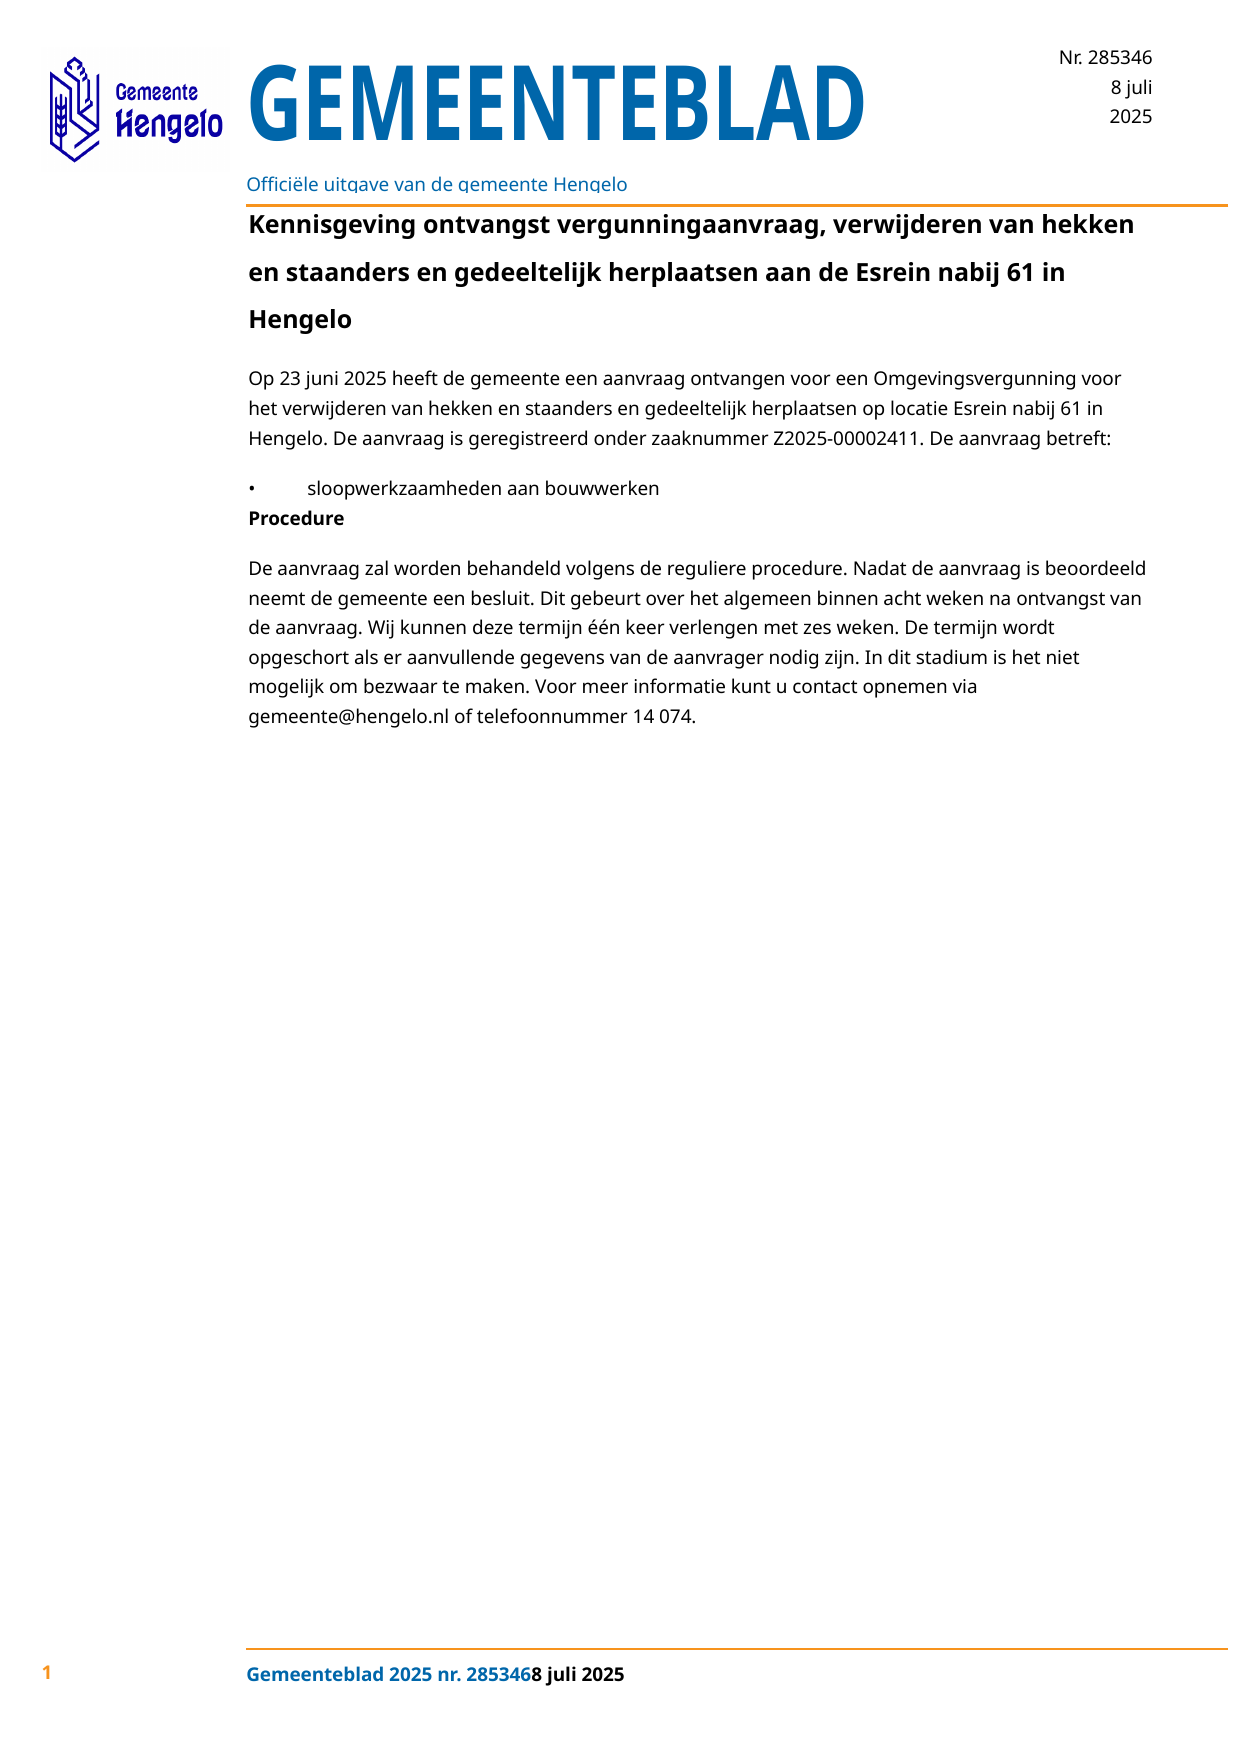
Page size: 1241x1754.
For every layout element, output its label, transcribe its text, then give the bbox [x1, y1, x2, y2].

text Kennisgeving ontvangst vergunningaanvraag, verwijderen van hekken en staanders en gedeeltelijk herplaatsen aan de Esrein nabij 61 in Hengelo [248, 207, 1152, 336]
text De aanvraag zal worden behandeld volgens de reguliere procedure. Nadat de aanvraag is beoordeeld neemt de gemeente een besluit. Dit gebeurt over het algemeen binnen acht weken na ontvangst van de aanvraag. Wij kunnen deze termijn één keer verlengen met zes weken. De termijn wordt opgeschort als er aanvullende gegevens van de aanvrager nodig zijn. In dit stadium is het niet mogelijk om bezwaar te maken. Voor meer informatie kunt u contact opnemen via gemeente@hengelo.nl of telefoonnummer 14 074. [248, 555, 1152, 729]
picture [41, 47, 231, 172]
list sloopwerkzaamheden aan bouwwerken [248, 475, 1152, 501]
text Procedure [248, 505, 1152, 530]
text Op 23 juni 2025 heeft de gemeente een aanvraag ontvangen voor een Omgevingsvergunning voor het verwijderen van hekken en staanders en gedeeltelijk herplaatsen op locatie Esrein nabij 61 in Hengelo. De aanvraag is geregistreerd onder zaaknummer Z2025-00002411. De aanvraag betreft: [248, 366, 1152, 450]
